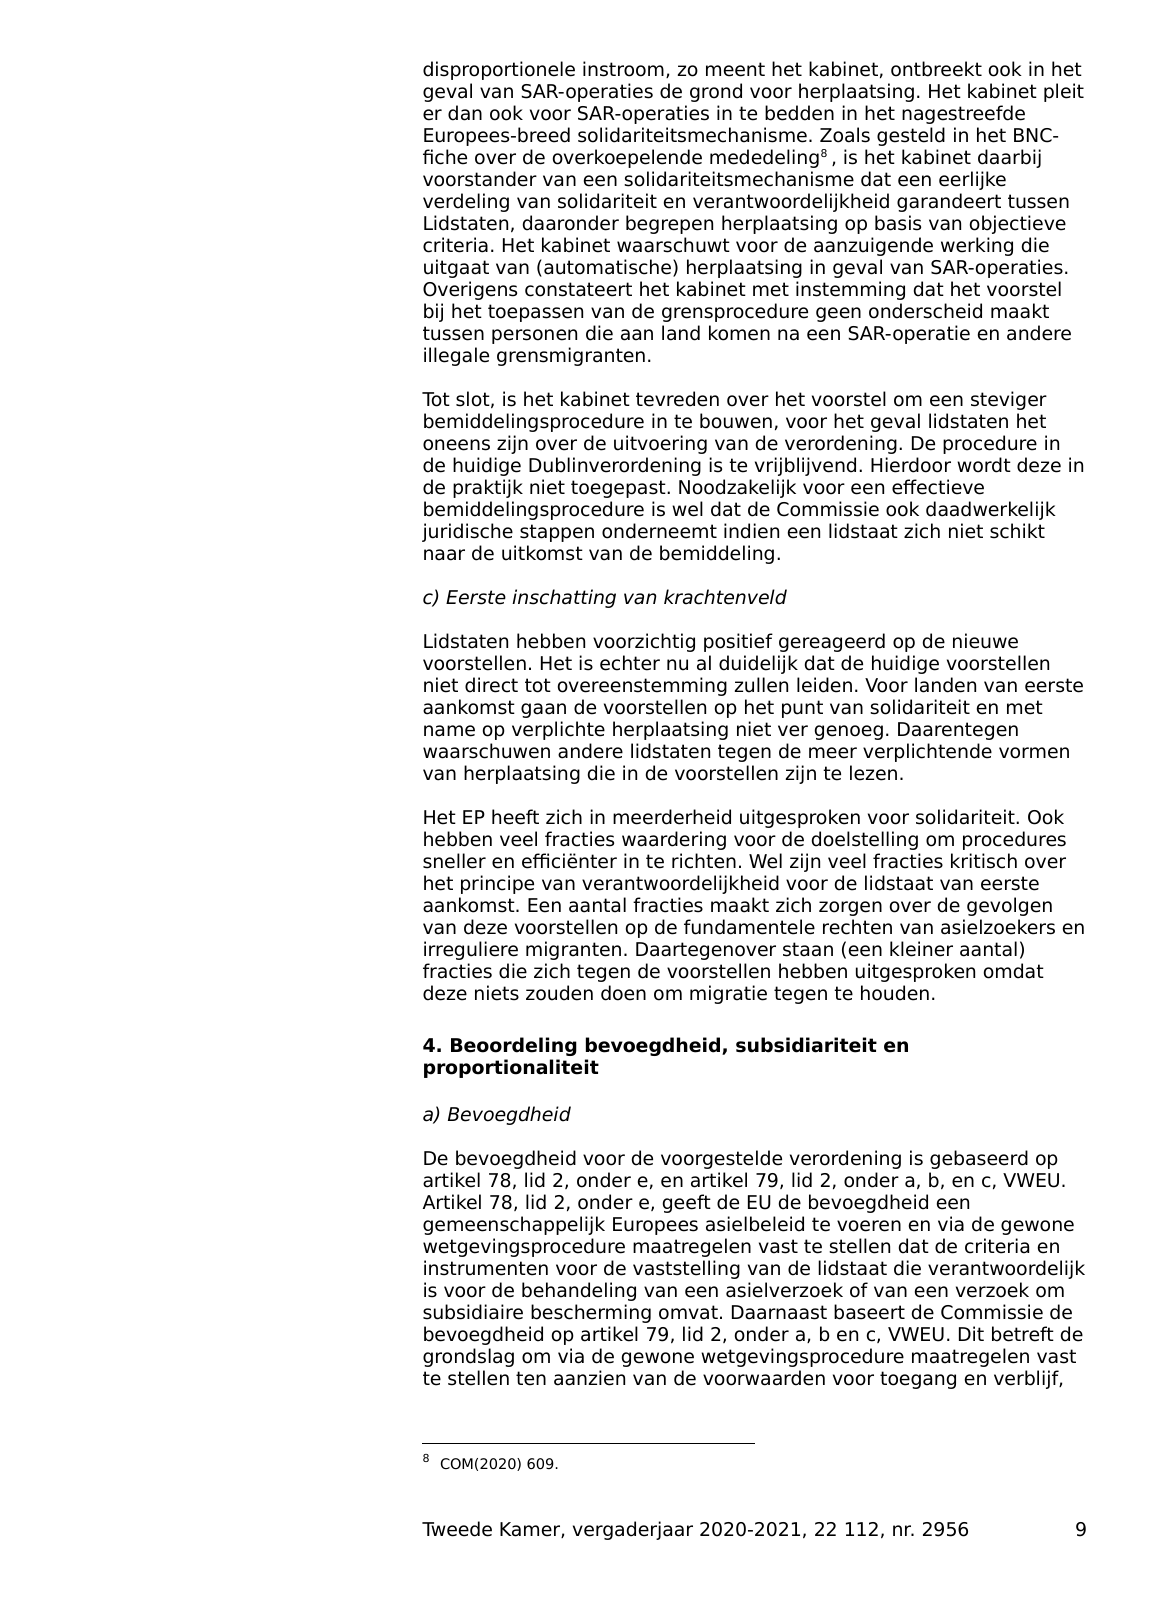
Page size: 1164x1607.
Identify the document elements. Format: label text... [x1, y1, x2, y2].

text COM(2020) 609. [422, 1452, 1087, 1474]
text De bevoegdheid voor de voorgestelde verordening is gebaseerd op artikel 78, lid 2, onder e, en artikel 79, lid 2, onder a, b, en c, VWEU. Artikel 78, lid 2, onder e, geeft de EU de bevoegdheid een gemeenschappelijk Europees asielbeleid te voeren en via de gewone wetgevingsprocedure maatregelen vast te stellen dat de criteria en instrumenten voor de vaststelling van de lidstaat die verantwoordelijk is voor de behandeling van een asielverzoek of van een verzoek om subsidiaire bescherming omvat. Daarnaast baseert de Commissie de bevoegdheid op artikel 79, lid 2, onder a, b en c, VWEU. Dit betreft de grondslag om via de gewone wetgevingsprocedure maatregelen vast te stellen ten aanzien van de voorwaarden voor toegang en verblijf, [422, 1148, 1087, 1390]
subtitle 4. Beoordeling bevoegdheid, subsidiariteit en proportionaliteit [422, 1035, 1087, 1079]
text disproportionele instroom, zo meent het kabinet, ontbreekt ook in het geval van SAR-operaties de grond voor herplaatsing. Het kabinet pleit er dan ook voor SAR-operaties in te bedden in het nagestreefde Europees-breed solidariteitsmechanisme. Zoals gesteld in het BNC-fiche over de overkoepelende mededeling, is het kabinet daarbij voorstander van een solidariteitsmechanisme dat een eerlijke verdeling van solidariteit en verantwoordelijkheid garandeert tussen Lidstaten, daaronder begrepen herplaatsing op basis van objectieve criteria. Het kabinet waarschuwt voor de aanzuigende werking die uitgaat van (automatische) herplaatsing in geval van SAR-operaties. Overigens constateert het kabinet met instemming dat het voorstel bij het toepassen van de grensprocedure geen onderscheid maakt tussen personen die aan land komen na een SAR-operatie en andere illegale grensmigranten. [422, 59, 1087, 367]
subtitle c) Eerste inschatting van krachtenveld [422, 587, 1087, 609]
subtitle a) Bevoegdheid [422, 1104, 1087, 1126]
text Het EP heeft zich in meerderheid uitgesproken voor solidariteit. Ook hebben veel fracties waardering voor de doelstelling om procedures sneller en efficiënter in te richten. Wel zijn veel fracties kritisch over het principe van verantwoordelijkheid voor de lidstaat van eerste aankomst. Een aantal fracties maakt zich zorgen over de gevolgen van deze voorstellen op de fundamentele rechten van asielzoekers en irreguliere migranten. Daartegenover staan (een kleiner aantal) fracties die zich tegen de voorstellen hebben uitgesproken omdat deze niets zouden doen om migratie tegen te houden. [422, 807, 1087, 1005]
text Tot slot, is het kabinet tevreden over het voorstel om een steviger bemiddelingsprocedure in te bouwen, voor het geval lidstaten het oneens zijn over de uitvoering van de verordening. De procedure in de huidige Dublinverordening is te vrijblijvend. Hierdoor wordt deze in de praktijk niet toegepast. Noodzakelijk voor een effectieve bemiddelingsprocedure is wel dat de Commissie ook daadwerkelijk juridische stappen onderneemt indien een lidstaat zich niet schikt naar de uitkomst van de bemiddeling. [422, 389, 1087, 565]
text Lidstaten hebben voorzichtig positief gereageerd op de nieuwe voorstellen. Het is echter nu al duidelijk dat de huidige voorstellen niet direct tot overeenstemming zullen leiden. Voor landen van eerste aankomst gaan de voorstellen op het punt van solidariteit en met name op verplichte herplaatsing niet ver genoeg. Daarentegen waarschuwen andere lidstaten tegen de meer verplichtende vormen van herplaatsing die in de voorstellen zijn te lezen. [422, 631, 1087, 785]
